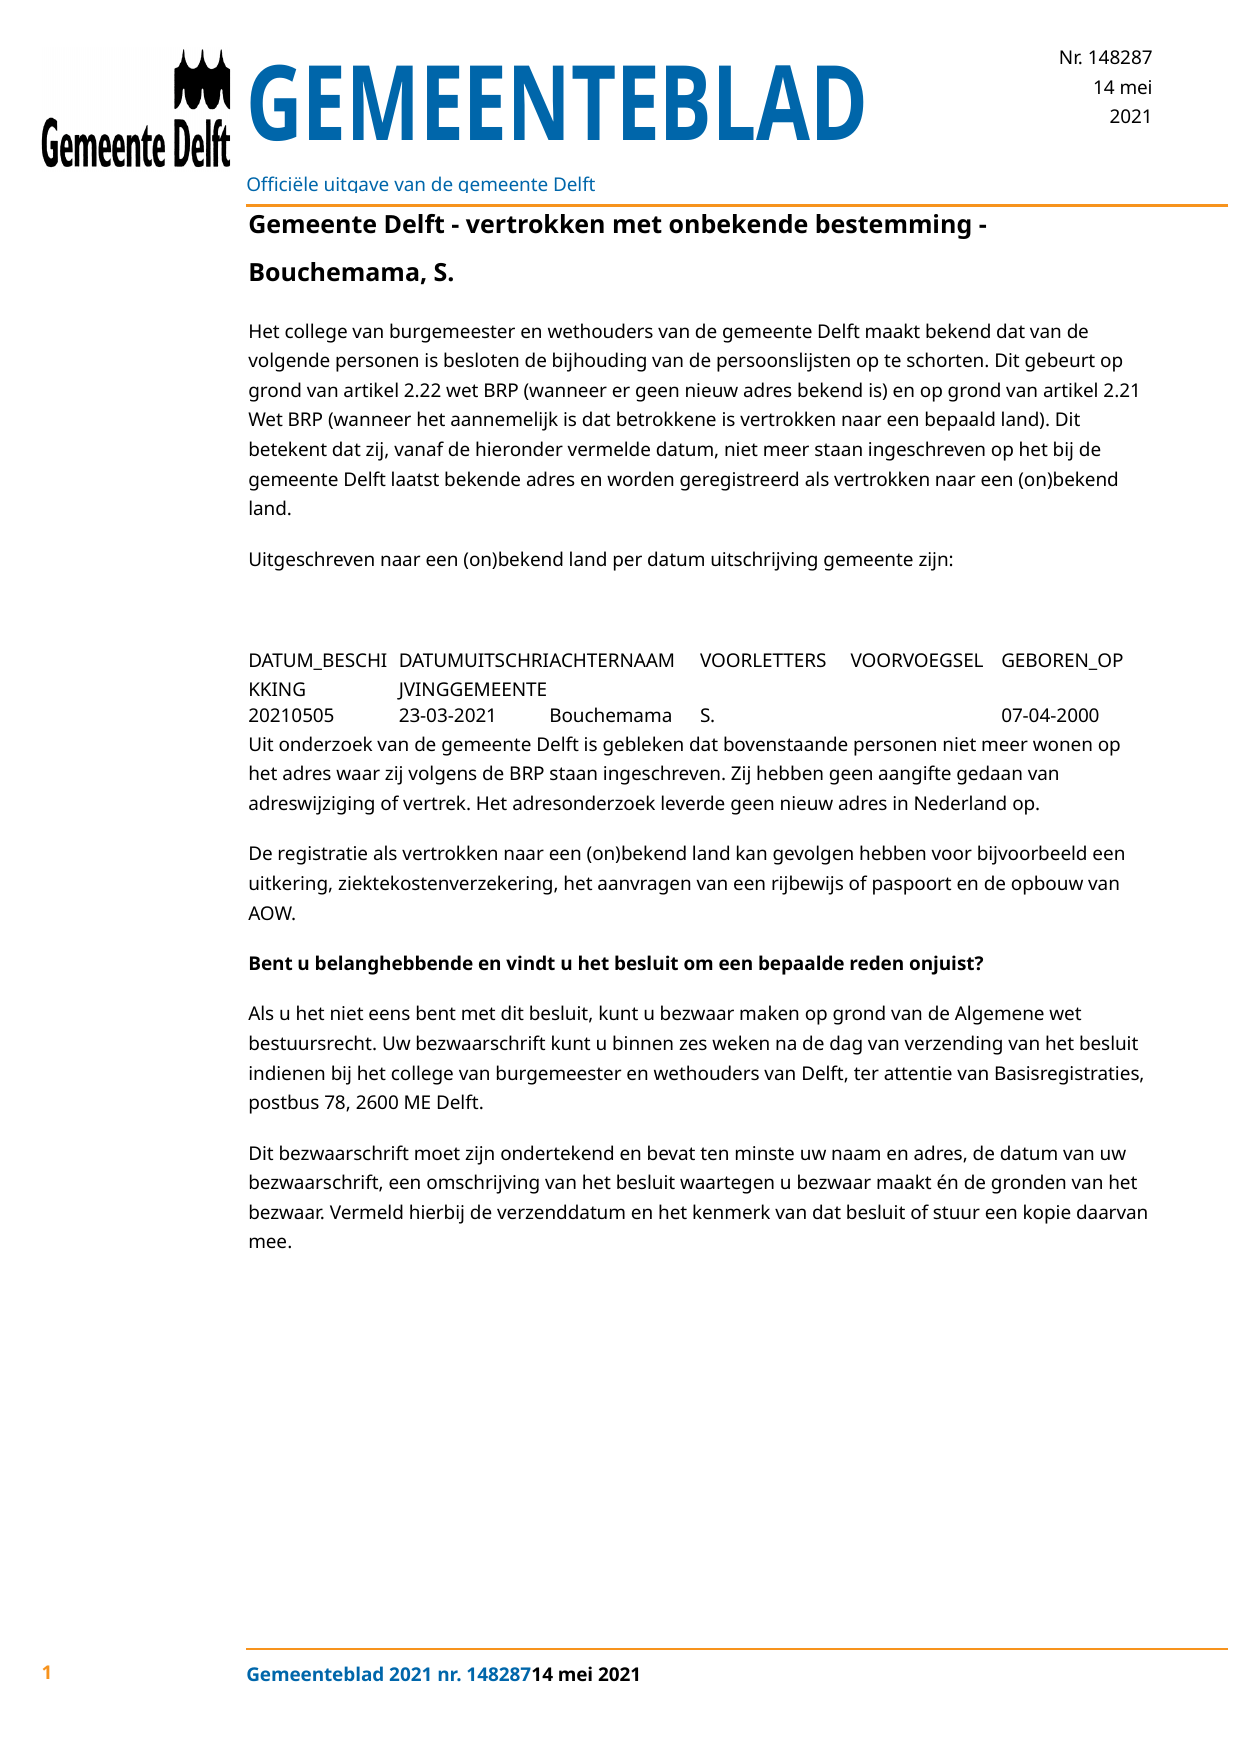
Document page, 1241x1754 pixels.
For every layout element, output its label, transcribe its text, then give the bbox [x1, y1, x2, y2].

table_cell 23-03-2021 [399, 702, 549, 728]
text Uit onderzoek van de gemeente Delft is gebleken dat bovenstaande personen niet meer wonen op het adres waar zij volgens de BRP staan ingeschreven. Zij hebben geen aangifte gedaan van adreswijziging of vertrek. Het adresonderzoek leverde geen nieuw adres in Nederland op. [248, 731, 1152, 816]
table_header DATUM_BESCHIKKING [248, 647, 398, 702]
table_header VOORLETTERS [700, 647, 850, 702]
table_header VOORVOEGSEL [850, 647, 1001, 702]
text Gemeente Delft - vertrokken met onbekende bestemming - Bouchemama, S. [248, 207, 1152, 288]
table_cell [850, 702, 1001, 728]
table_cell Bouchemama [549, 702, 700, 728]
table_header GEBOREN_OP [1001, 647, 1152, 702]
table_header DATUMUITSCHRIJVINGGEMEENTE [399, 647, 549, 702]
table_cell 07-04-2000 [1001, 702, 1152, 728]
text Als u het niet eens bent met dit besluit, kunt u bezwaar maken op grond van de Algemene wet bestuursrecht. Uw bezwaarschrift kunt u binnen zes weken na de dag van verzending van het besluit indienen bij het college van burgemeester en wethouders van Delft, ter attentie van Basisregistraties, postbus 78, 2600 ME Delft. [248, 1001, 1152, 1115]
text Dit bezwaarschrift moet zijn ondertekend en bevat ten minste uw naam en adres, de datum van uw bezwaarschrift, een omschrijving van het besluit waartegen u bezwaar maakt én de gronden van het bezwaar. Vermeld hierbij de verzenddatum en het kenmerk van dat besluit of stuur een kopie daarvan mee. [248, 1140, 1152, 1254]
table_cell 20210505 [248, 702, 398, 728]
table_cell S. [700, 702, 850, 728]
table_header ACHTERNAAM [549, 647, 700, 702]
text Uitgeschreven naar een (on)bekend land per datum uitschrijving gemeente zijn: [248, 546, 1152, 572]
text Bent u belanghebbende en vindt u het besluit om een bepaalde reden onjuist? [248, 950, 1152, 976]
picture [41, 47, 231, 172]
text De registratie als vertrokken naar een (on)bekend land kan gevolgen hebben voor bijvoorbeeld een uitkering, ziektekostenverzekering, het aanvragen van een rijbewijs of paspoort en de opbouw van AOW. [248, 841, 1152, 926]
text Het college van burgemeester en wethouders van de gemeente Delft maakt bekend dat van de volgende personen is besloten de bijhouding van de persoonslijsten op te schorten. Dit gebeurt op grond van artikel 2.22 wet BRP (wanneer er geen nieuw adres bekend is) en op grond van artikel 2.21 Wet BRP (wanneer het aannemelijk is dat betrokkene is vertrokken naar een bepaald land). Dit betekent dat zij, vanaf de hieronder vermelde datum, niet meer staan ingeschreven op het bij de gemeente Delft laatst bekende adres en worden geregistreerd als vertrokken naar een (on)bekend land. [248, 318, 1152, 521]
